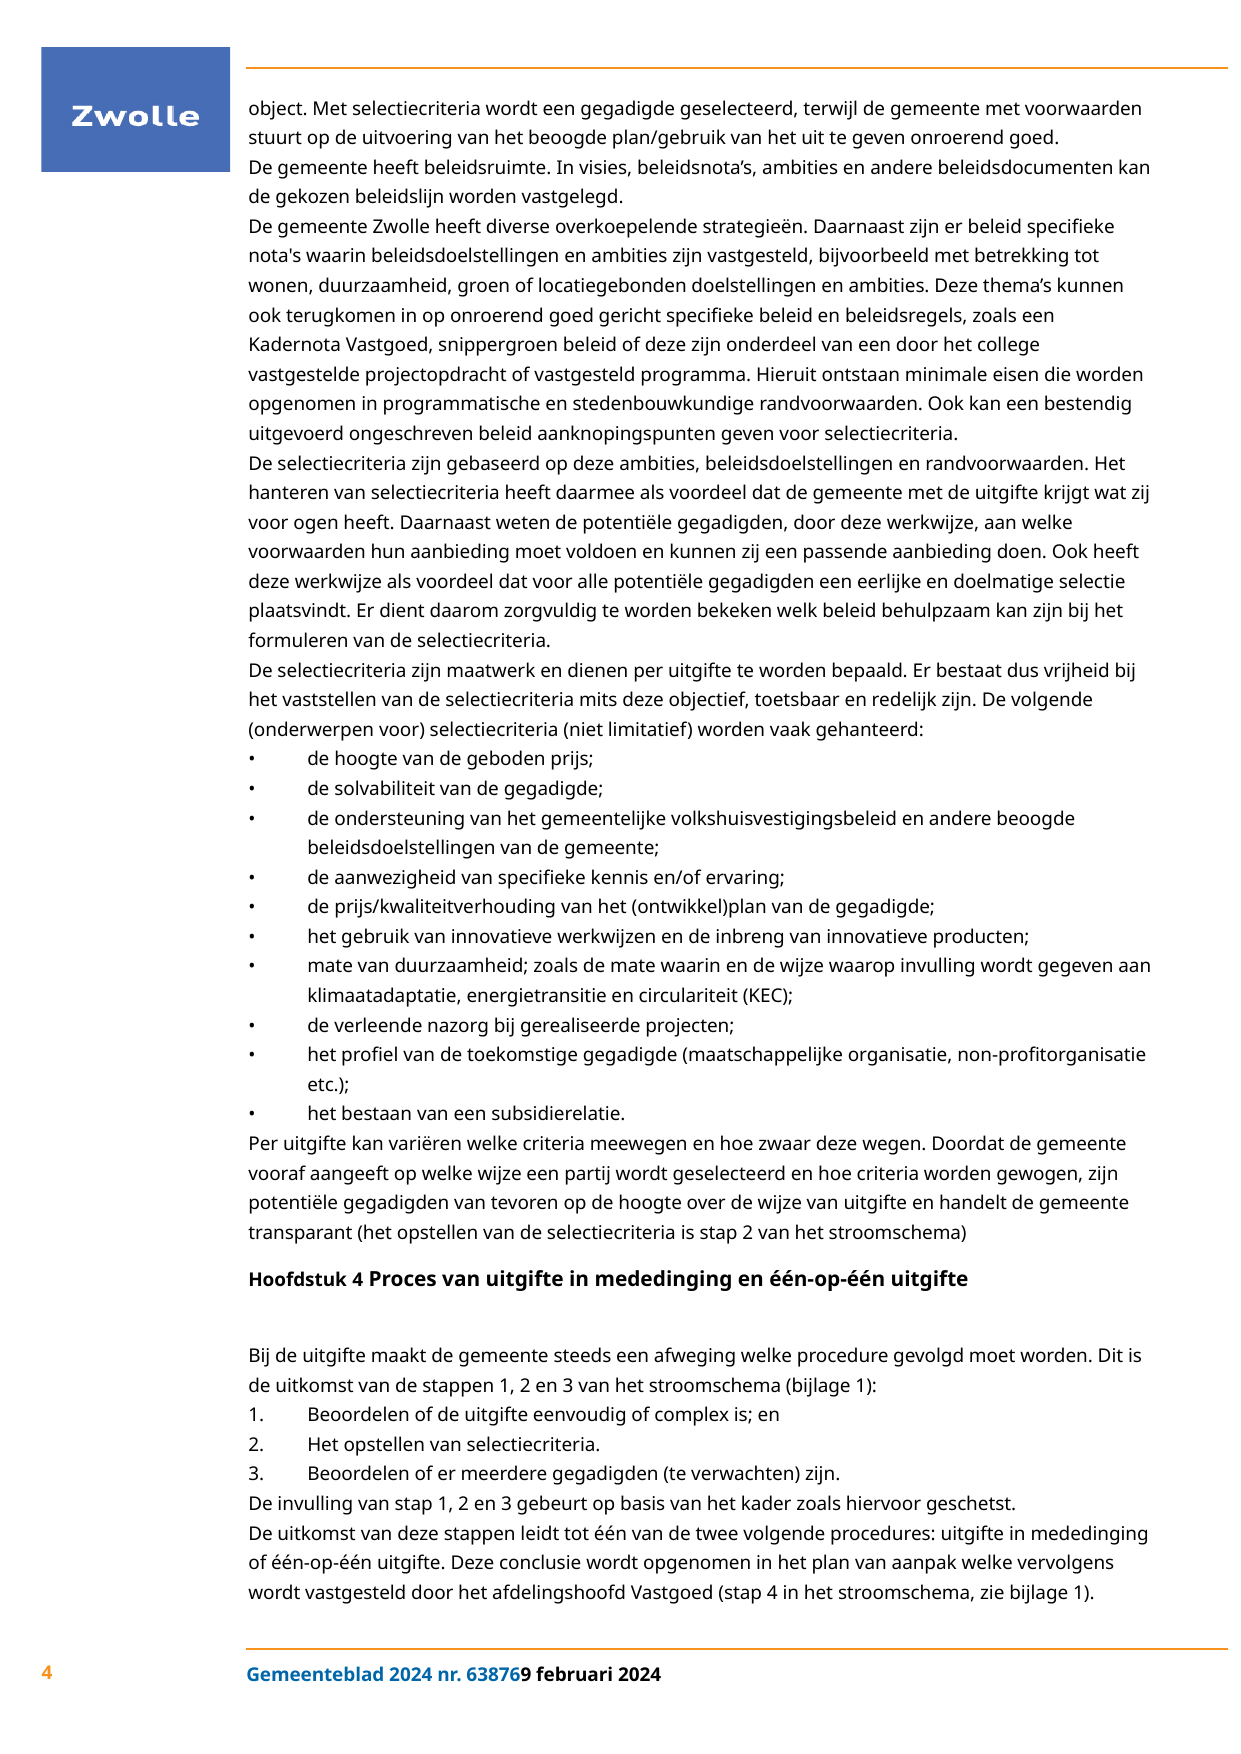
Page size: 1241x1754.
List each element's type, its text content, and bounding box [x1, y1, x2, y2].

text De selectiecriteria zijn gebaseerd op deze ambities, beleidsdoelstellingen en randvoorwaarden. Het hanteren van selectiecriteria heeft daarmee als voordeel dat de gemeente met de uitgifte krijgt wat zij voor ogen heeft. Daarnaast weten de potentiële gegadigden, door deze werkwijze, aan welke voorwaarden hun aanbieding moet voldoen en kunnen zij een passende aanbieding doen. Ook heeft deze werkwijze als voordeel dat voor alle potentiële gegadigden een eerlijke en doelmatige selectie plaatsvindt. Er dient daarom zorgvuldig te worden bekeken welk beleid behulpzaam kan zijn bij het formuleren van de selectiecriteria. [248, 450, 1152, 653]
list Het opstellen van selectiecriteria. [248, 1431, 1152, 1457]
list de prijs/kwaliteitverhouding van het (ontwikkel)plan van de gegadigde; [248, 893, 1152, 919]
list Beoordelen of er meerdere gegadigden (te verwachten) zijn. [248, 1461, 1152, 1486]
list het bestaan van een subsidierelatie. [248, 1101, 1152, 1126]
list Beoordelen of de uitgifte eenvoudig of complex is; en [248, 1401, 1152, 1427]
text De uitkomst van deze stappen leidt tot één van de twee volgende procedures: uitgifte in mededinging of één-op-één uitgifte. Deze conclusie wordt opgenomen in het plan van aanpak welke vervolgens wordt vastgesteld door het afdelingshoofd Vastgoed (stap 4 in het stroomschema, zie bijlage 1). [248, 1520, 1152, 1605]
list mate van duurzaamheid; zoals de mate waarin en de wijze waarop invulling wordt gegeven aan klimaatadaptatie, energietransitie en circulariteit (KEC); [248, 953, 1152, 1008]
list de ondersteuning van het gemeentelijke volkshuisvestigingsbeleid en andere beoogde beleidsdoelstellingen van de gemeente; [248, 805, 1152, 860]
list de aanwezigheid van specifieke kennis en/of ervaring; [248, 864, 1152, 890]
text object. Met selectiecriteria wordt een gegadigde geselecteerd, terwijl de gemeente met voorwaarden stuurt op de uitvoering van het beoogde plan/gebruik van het uit te geven onroerend goed. [248, 95, 1152, 150]
text De gemeente Zwolle heeft diverse overkoepelende strategieën. Daarnaast zijn er beleid specifieke nota's waarin beleidsdoelstellingen en ambities zijn vastgesteld, bijvoorbeeld met betrekking tot wonen, duurzaamheid, groen of locatiegebonden doelstellingen en ambities. Deze thema’s kunnen ook terugkomen in op onroerend goed gericht specifieke beleid en beleidsregels, zoals een Kadernota Vastgoed, snippergroen beleid of deze zijn onderdeel van een door het college vastgestelde projectopdracht of vastgesteld programma. Hieruit ontstaan minimale eisen die worden opgenomen in programmatische en stedenbouwkundige randvoorwaarden. Ook kan een bestendig uitgevoerd ongeschreven beleid aanknopingspunten geven voor selectiecriteria. [248, 213, 1152, 446]
text De selectiecriteria zijn maatwerk en dienen per uitgifte te worden bepaald. Er bestaat dus vrijheid bij het vaststellen van de selectiecriteria mits deze objectief, toetsbaar en redelijk zijn. De volgende (onderwerpen voor) selectiecriteria (niet limitatief) worden vaak gehanteerd: [248, 657, 1152, 742]
list de solvabiliteit van de gegadigde; [248, 775, 1152, 801]
text Bij de uitgifte maakt de gemeente steeds een afweging welke procedure gevolgd moet worden. Dit is de uitkomst van de stappen 1, 2 en 3 van het stroomschema (bijlage 1): [248, 1342, 1152, 1398]
list de hoogte van de geboden prijs; [248, 746, 1152, 771]
text De invulling van stap 1, 2 en 3 gebeurt op basis van het kader zoals hiervoor geschetst. [248, 1490, 1152, 1516]
text Hoofdstuk 4 Proces van uitgifte in mededinging en één-op-één uitgifte [248, 1264, 1152, 1293]
text De gemeente heeft beleidsruimte. In visies, beleidsnota’s, ambities en andere beleidsdocumenten kan de gekozen beleidslijn worden vastgelegd. [248, 154, 1152, 209]
list het profiel van de toekomstige gegadigde (maatschappelijke organisatie, non-profitorganisatie etc.); [248, 1041, 1152, 1097]
list de verleende nazorg bij gerealiseerde projecten; [248, 1012, 1152, 1038]
picture [41, 47, 231, 172]
list het gebruik van innovatieve werkwijzen en de inbreng van innovatieve producten; [248, 923, 1152, 949]
text Per uitgifte kan variëren welke criteria meewegen en hoe zwaar deze wegen. Doordat de gemeente vooraf aangeeft op welke wijze een partij wordt geselecteerd en hoe criteria worden gewogen, zijn potentiële gegadigden van tevoren op de hoogte over de wijze van uitgifte en handelt de gemeente transparant (het opstellen van de selectiecriteria is stap 2 van het stroomschema) [248, 1130, 1152, 1245]
